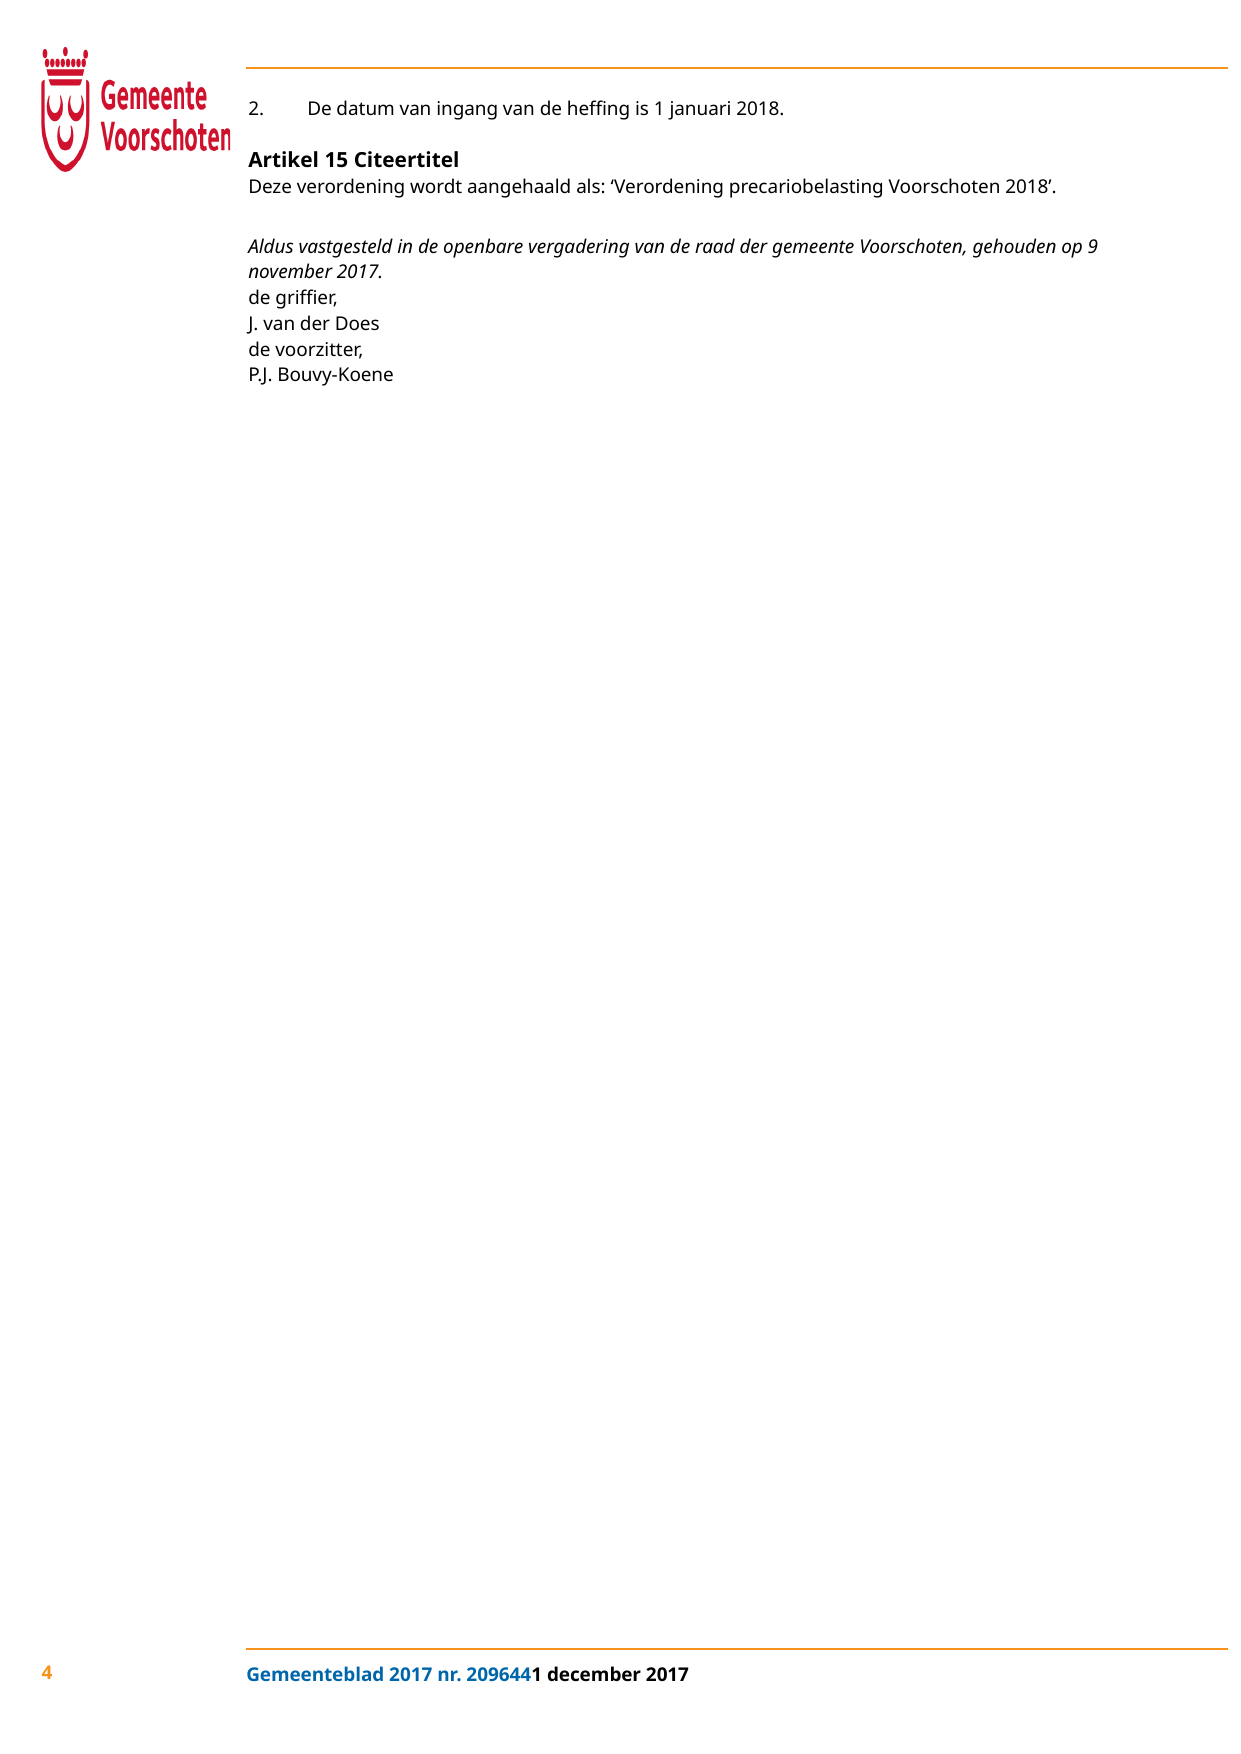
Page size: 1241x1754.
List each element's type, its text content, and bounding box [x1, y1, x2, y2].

picture [41, 47, 231, 172]
text de griffier, [248, 284, 1152, 310]
text Artikel 15 Citeertitel [248, 145, 1152, 174]
list De datum van ingang van de heffing is 1 januari 2018. [248, 95, 1152, 121]
text Aldus vastgesteld in de openbare vergadering van de raad der gemeente Voorschoten, gehouden op 9 november 2017. [248, 233, 1152, 284]
text P.J. Bouvy-Koene [248, 361, 1152, 387]
text J. van der Does [248, 310, 1152, 336]
text Deze verordening wordt aangehaald als: ‘Verordening precariobelasting Voorschoten 2018’. [248, 174, 1152, 199]
text de voorzitter, [248, 336, 1152, 361]
